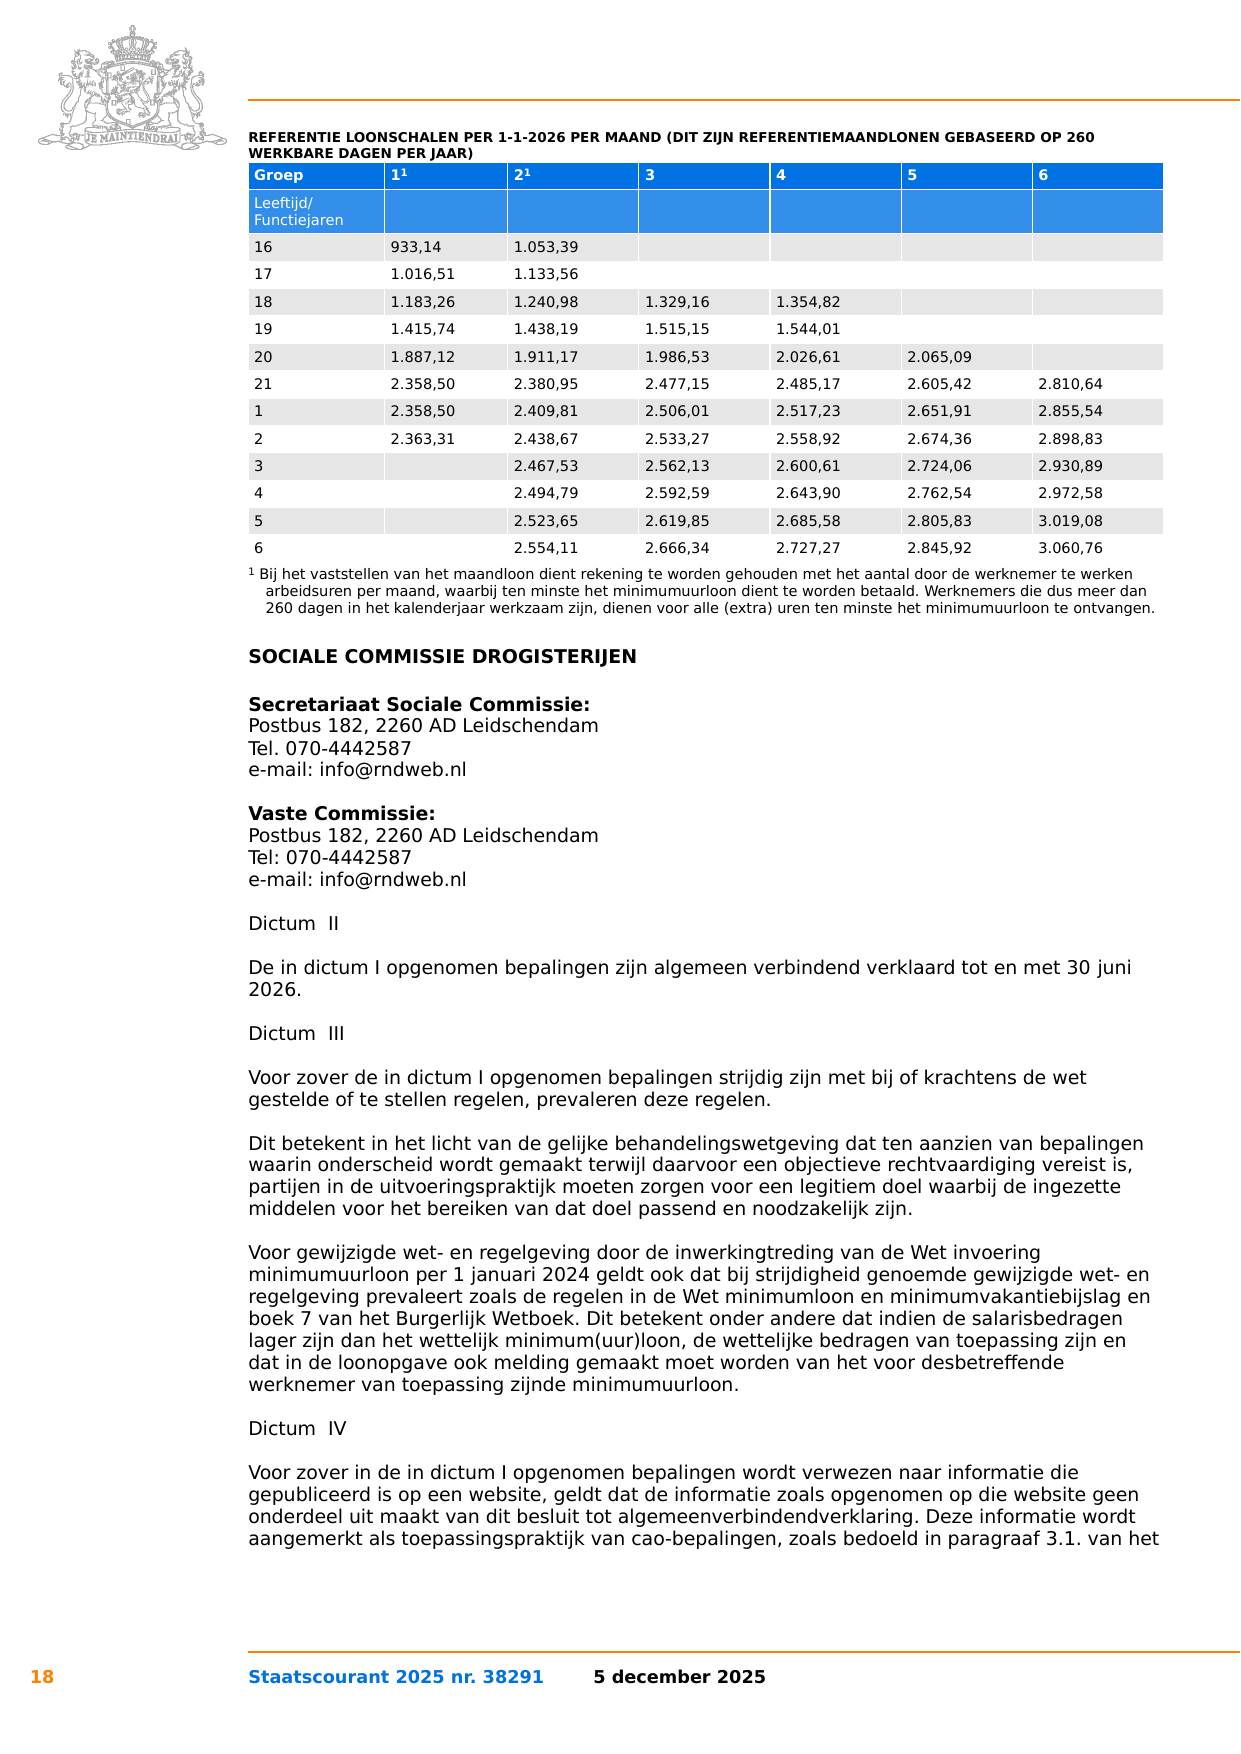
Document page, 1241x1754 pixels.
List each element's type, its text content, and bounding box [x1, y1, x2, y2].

table_cell 6 [1033, 163, 1163, 189]
table_cell [1033, 344, 1163, 370]
table_cell [508, 190, 638, 233]
table_cell [902, 234, 1032, 261]
table_cell 3.060,76 [1033, 536, 1163, 562]
text De in dictum I opgenomen bepalingen zijn algemeen verbindend verklaard tot en met 30 juni 2026. [248, 957, 1163, 1001]
table_cell Leeftijd/ Functiejaren [249, 190, 384, 233]
table_cell [385, 190, 507, 233]
text Tel: 070-4442587 [248, 847, 1163, 869]
table_cell 2.558,92 [771, 426, 901, 452]
text Tel. 070-4442587 [248, 737, 1163, 759]
text e-mail: info@rndweb.nl [248, 759, 1163, 781]
table_cell 1.354,82 [771, 289, 901, 315]
table_cell 2.845,92 [902, 536, 1032, 562]
table_cell 1.133,56 [508, 262, 638, 288]
table_cell 1.016,51 [385, 262, 507, 288]
table_cell 1.887,12 [385, 344, 507, 370]
table_cell 2.972,58 [1033, 481, 1163, 507]
table_cell 2.363,31 [385, 426, 507, 452]
table_cell [639, 262, 769, 288]
table_cell 2.065,09 [902, 344, 1032, 370]
table_cell 2.380,95 [508, 371, 638, 397]
table_cell 11 [385, 163, 507, 189]
table_cell [385, 453, 507, 480]
table_cell 1.053,39 [508, 234, 638, 261]
table_cell 2.727,27 [771, 536, 901, 562]
table_cell 2.685,58 [771, 508, 901, 534]
table_cell [385, 481, 507, 507]
text Dictum II [248, 913, 1163, 935]
table_cell 18 [249, 289, 384, 315]
text Vaste Commissie: [248, 803, 1163, 825]
text Voor gewijzigde wet- en regelgeving door de inwerkingtreding van de Wet invoering minimumuurloon per 1 januari 2024 geldt ook dat bij strijdigheid genoemde gewijzigde wet- en regelgeving prevaleert zoals de regelen in de Wet minimumloon en minimumvakantiebijslag en boek 7 van het Burgerlijk Wetboek. Dit betekent onder andere dat indien de salarisbedragen lager zijn dan het wettelijk minimum(uur)loon, de wettelijke bedragen van toepassing zijn en dat in de loonopgave ook melding gemaakt moet worden van het voor desbetreffende werknemer van toepassing zijnde minimumuurloon. [248, 1242, 1163, 1396]
table_cell 6 [249, 536, 384, 562]
table_cell [771, 234, 901, 261]
table_cell 2.643,90 [771, 481, 901, 507]
table_cell 2.533,27 [639, 426, 769, 452]
table_cell 1 [249, 399, 384, 425]
table_cell 1 Bij het vaststellen van het maandloon dient rekening te worden gehouden met het aantal door de werknemer te werken arbeidsuren per maand, waarbij ten minste het minimumuurloon dient te worden betaald. Werknemers die dus meer dan 260 dagen in het kalenderjaar werkzaam zijn, dienen voor alle (extra) uren ten minste het minimumuurloon te ontvangen. [248, 563, 1163, 616]
table_cell [1033, 234, 1163, 261]
text Postbus 182, 2260 AD Leidschendam [248, 825, 1163, 847]
table_cell 2.494,79 [508, 481, 638, 507]
text Voor zover in de in dictum I opgenomen bepalingen wordt verwezen naar informatie die gepubliceerd is op een website, geldt dat de informatie zoals opgenomen op die website geen onderdeel uit maakt van dit besluit tot algemeenverbindendverklaring. Deze informatie wordt aangemerkt als toepassingspraktijk van cao-bepalingen, zoals bedoeld in paragraaf 3.1. van het [248, 1462, 1163, 1550]
table_cell [902, 190, 1032, 233]
table_cell 2 [249, 426, 384, 452]
table_cell 21 [249, 371, 384, 397]
table_cell [902, 262, 1032, 288]
table_cell [385, 508, 507, 534]
table_cell 1.415,74 [385, 316, 507, 343]
text Secretariaat Sociale Commissie: [248, 693, 1163, 715]
table_cell 2.409,81 [508, 399, 638, 425]
table_cell 1.515,15 [639, 316, 769, 343]
table_cell [902, 289, 1032, 315]
text Voor zover de in dictum I opgenomen bepalingen strijdig zijn met bij of krachtens de wet gestelde of te stellen regelen, prevaleren deze regelen. [248, 1067, 1163, 1111]
table_cell 4 [249, 481, 384, 507]
table_cell 21 [508, 163, 638, 189]
table_cell 2.805,83 [902, 508, 1032, 534]
table_cell 1.240,98 [508, 289, 638, 315]
table_cell 1.329,16 [639, 289, 769, 315]
table_cell 2.562,13 [639, 453, 769, 480]
table_cell [1033, 262, 1163, 288]
table_cell 2.592,59 [639, 481, 769, 507]
text Dictum III [248, 1023, 1163, 1045]
text e-mail: info@rndweb.nl [248, 869, 1163, 891]
table_cell [639, 234, 769, 261]
table_cell 2.523,65 [508, 508, 638, 534]
table_cell 2.666,34 [639, 536, 769, 562]
picture [38, 25, 227, 150]
table_cell [1033, 316, 1163, 343]
table_cell 2.674,36 [902, 426, 1032, 452]
table_cell 16 [249, 234, 384, 261]
table_cell 933,14 [385, 234, 507, 261]
table_cell 3 [249, 453, 384, 480]
table_cell 2.477,15 [639, 371, 769, 397]
table_cell 2.026,61 [771, 344, 901, 370]
table_cell 1.183,26 [385, 289, 507, 315]
table_cell 2.554,11 [508, 536, 638, 562]
table_cell 2.506,01 [639, 399, 769, 425]
table_cell 20 [249, 344, 384, 370]
table_cell 19 [249, 316, 384, 343]
table_cell [902, 316, 1032, 343]
table_cell 17 [249, 262, 384, 288]
table_cell [1033, 289, 1163, 315]
table_cell 1.986,53 [639, 344, 769, 370]
text Dit betekent in het licht van de gelijke behandelingswetgeving dat ten aanzien van bepalingen waarin onderscheid wordt gemaakt terwijl daarvoor een objectieve rechtvaardiging vereist is, partijen in de uitvoeringspraktijk moeten zorgen voor een legitiem doel waarbij de ingezette middelen voor het bereiken van dat doel passend en noodzakelijk zijn. [248, 1132, 1163, 1220]
table_cell 2.600,61 [771, 453, 901, 480]
table_cell 2.930,89 [1033, 453, 1163, 480]
table_cell 2.724,06 [902, 453, 1032, 480]
table_cell 4 [771, 163, 901, 189]
text Postbus 182, 2260 AD Leidschendam [248, 715, 1163, 737]
table_cell [771, 190, 901, 233]
table_cell 3 [639, 163, 769, 189]
table_cell 2.605,42 [902, 371, 1032, 397]
table_cell 2.810,64 [1033, 371, 1163, 397]
table_cell 5 [902, 163, 1032, 189]
table_header REFERENTIE LOONSCHALEN PER 1-1-2026 PER MAAND (DIT ZIJN REFERENTIEMAANDLONEN GEBASEERD OP 260 WERKBARE DAGEN PER JAAR) [248, 130, 1163, 161]
table_cell [1033, 190, 1163, 233]
table_cell 2.517,23 [771, 399, 901, 425]
table_cell [639, 190, 769, 233]
table_cell 2.898,83 [1033, 426, 1163, 452]
table_cell 2.762,54 [902, 481, 1032, 507]
table_cell 1.438,19 [508, 316, 638, 343]
table_cell 2.651,91 [902, 399, 1032, 425]
table_cell 2.485,17 [771, 371, 901, 397]
table_cell 1.544,01 [771, 316, 901, 343]
table_cell Groep [249, 163, 384, 189]
table_cell 1.911,17 [508, 344, 638, 370]
table_cell 2.358,50 [385, 399, 507, 425]
table_cell [385, 536, 507, 562]
table_cell 2.855,54 [1033, 399, 1163, 425]
table_cell 2.467,53 [508, 453, 638, 480]
table_cell 3.019,08 [1033, 508, 1163, 534]
table_cell [771, 262, 901, 288]
table_cell 2.438,67 [508, 426, 638, 452]
subtitle SOCIALE COMMISSIE DROGISTERIJEN [248, 646, 1163, 668]
text Dictum IV [248, 1418, 1163, 1440]
table_cell 2.619,85 [639, 508, 769, 534]
table_cell 2.358,50 [385, 371, 507, 397]
table_cell 5 [249, 508, 384, 534]
